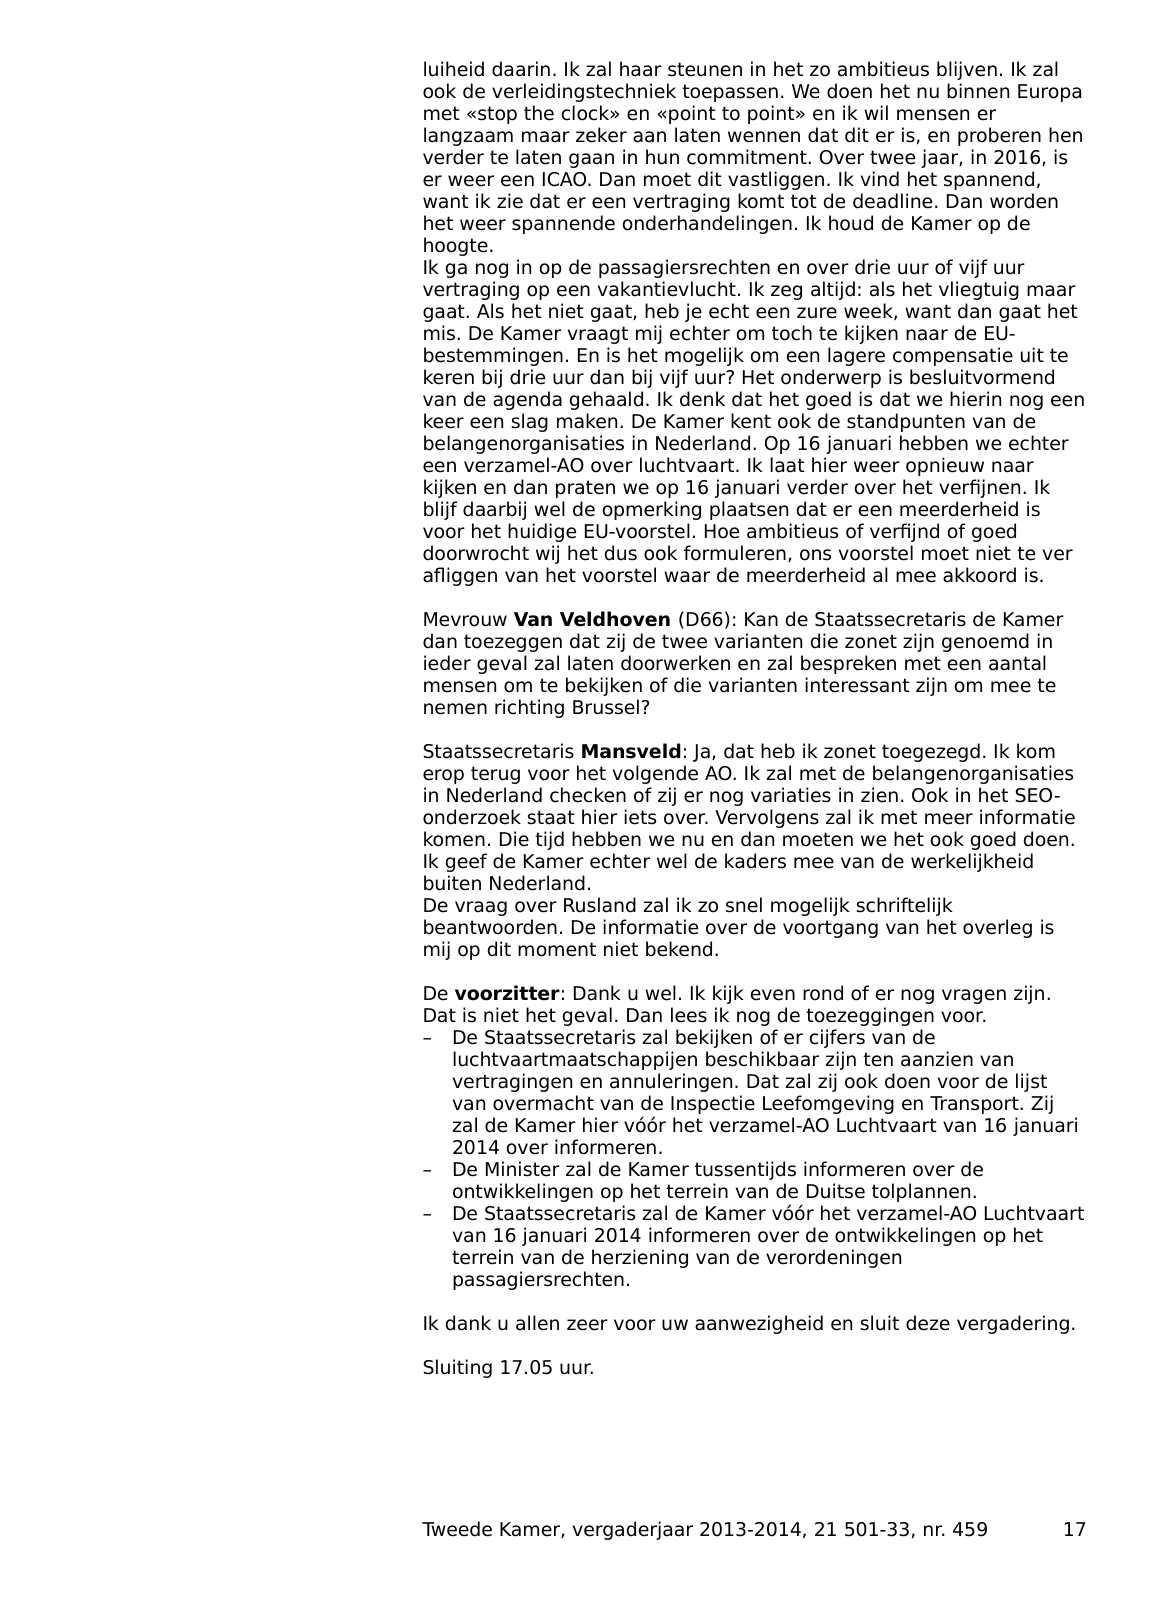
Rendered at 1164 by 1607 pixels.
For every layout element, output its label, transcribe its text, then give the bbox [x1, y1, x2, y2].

text – De Staatssecretaris zal bekijken of er cijfers van de luchtvaartmaatschappijen beschikbaar zijn ten aanzien van vertragingen en annuleringen. Dat zal zij ook doen voor de lijst van overmacht van de Inspectie Leefomgeving en Transport. Zij zal de Kamer hier vóór het verzamel-AO Luchtvaart van 16 januari 2014 over informeren. [422, 1027, 1087, 1159]
text Mevrouw Van Veldhoven (D66): Kan de Staatssecretaris de Kamer dan toezeggen dat zij de twee varianten die zonet zijn genoemd in ieder geval zal laten doorwerken en zal bespreken met een aantal mensen om te bekijken of die varianten interessant zijn om mee te nemen richting Brussel? [422, 609, 1087, 719]
text – De Staatssecretaris zal de Kamer vóór het verzamel-AO Luchtvaart van 16 januari 2014 informeren over de ontwikkelingen op het terrein van de herziening van de verordeningen passagiersrechten. [422, 1203, 1087, 1291]
text De voorzitter: Dank u wel. Ik kijk even rond of er nog vragen zijn. Dat is niet het geval. Dan lees ik nog de toezeggingen voor. [422, 983, 1087, 1027]
text De vraag over Rusland zal ik zo snel mogelijk schriftelijk beantwoorden. De informatie over de voortgang van het overleg is mij op dit moment niet bekend. [422, 895, 1087, 961]
text Ik dank u allen zeer voor uw aanwezigheid en sluit deze vergadering. [422, 1313, 1087, 1335]
text – De Minister zal de Kamer tussentijds informeren over de ontwikkelingen op het terrein van de Duitse tolplannen. [422, 1159, 1087, 1203]
text luiheid daarin. Ik zal haar steunen in het zo ambitieus blijven. Ik zal ook de verleidingstechniek toepassen. We doen het nu binnen Europa met «stop the clock» en «point to point» en ik wil mensen er langzaam maar zeker aan laten wennen dat dit er is, en proberen hen verder te laten gaan in hun commitment. Over twee jaar, in 2016, is er weer een ICAO. Dan moet dit vastliggen. Ik vind het spannend, want ik zie dat er een vertraging komt tot de deadline. Dan worden het weer spannende onderhandelingen. Ik houd de Kamer op de hoogte. [422, 59, 1087, 257]
text Sluiting 17.05 uur. [422, 1357, 1087, 1379]
text Staatssecretaris Mansveld: Ja, dat heb ik zonet toegezegd. Ik kom erop terug voor het volgende AO. Ik zal met de belangenorganisaties in Nederland checken of zij er nog variaties in zien. Ook in het SEO-onderzoek staat hier iets over. Vervolgens zal ik met meer informatie komen. Die tijd hebben we nu en dan moeten we het ook goed doen. Ik geef de Kamer echter wel de kaders mee van de werkelijkheid buiten Nederland. [422, 741, 1087, 895]
text Ik ga nog in op de passagiersrechten en over drie uur of vijf uur vertraging op een vakantievlucht. Ik zeg altijd: als het vliegtuig maar gaat. Als het niet gaat, heb je echt een zure week, want dan gaat het mis. De Kamer vraagt mij echter om toch te kijken naar de EU-bestemmingen. En is het mogelijk om een lagere compensatie uit te keren bij drie uur dan bij vijf uur? Het onderwerp is besluitvormend van de agenda gehaald. Ik denk dat het goed is dat we hierin nog een keer een slag maken. De Kamer kent ook de standpunten van de belangenorganisaties in Nederland. Op 16 januari hebben we echter een verzamel-AO over luchtvaart. Ik laat hier weer opnieuw naar kijken en dan praten we op 16 januari verder over het verfijnen. Ik blijf daarbij wel de opmerking plaatsen dat er een meerderheid is voor het huidige EU-voorstel. Hoe ambitieus of verfijnd of goed doorwrocht wij het dus ook formuleren, ons voorstel moet niet te ver afliggen van het voorstel waar de meerderheid al mee akkoord is. [422, 257, 1087, 587]
